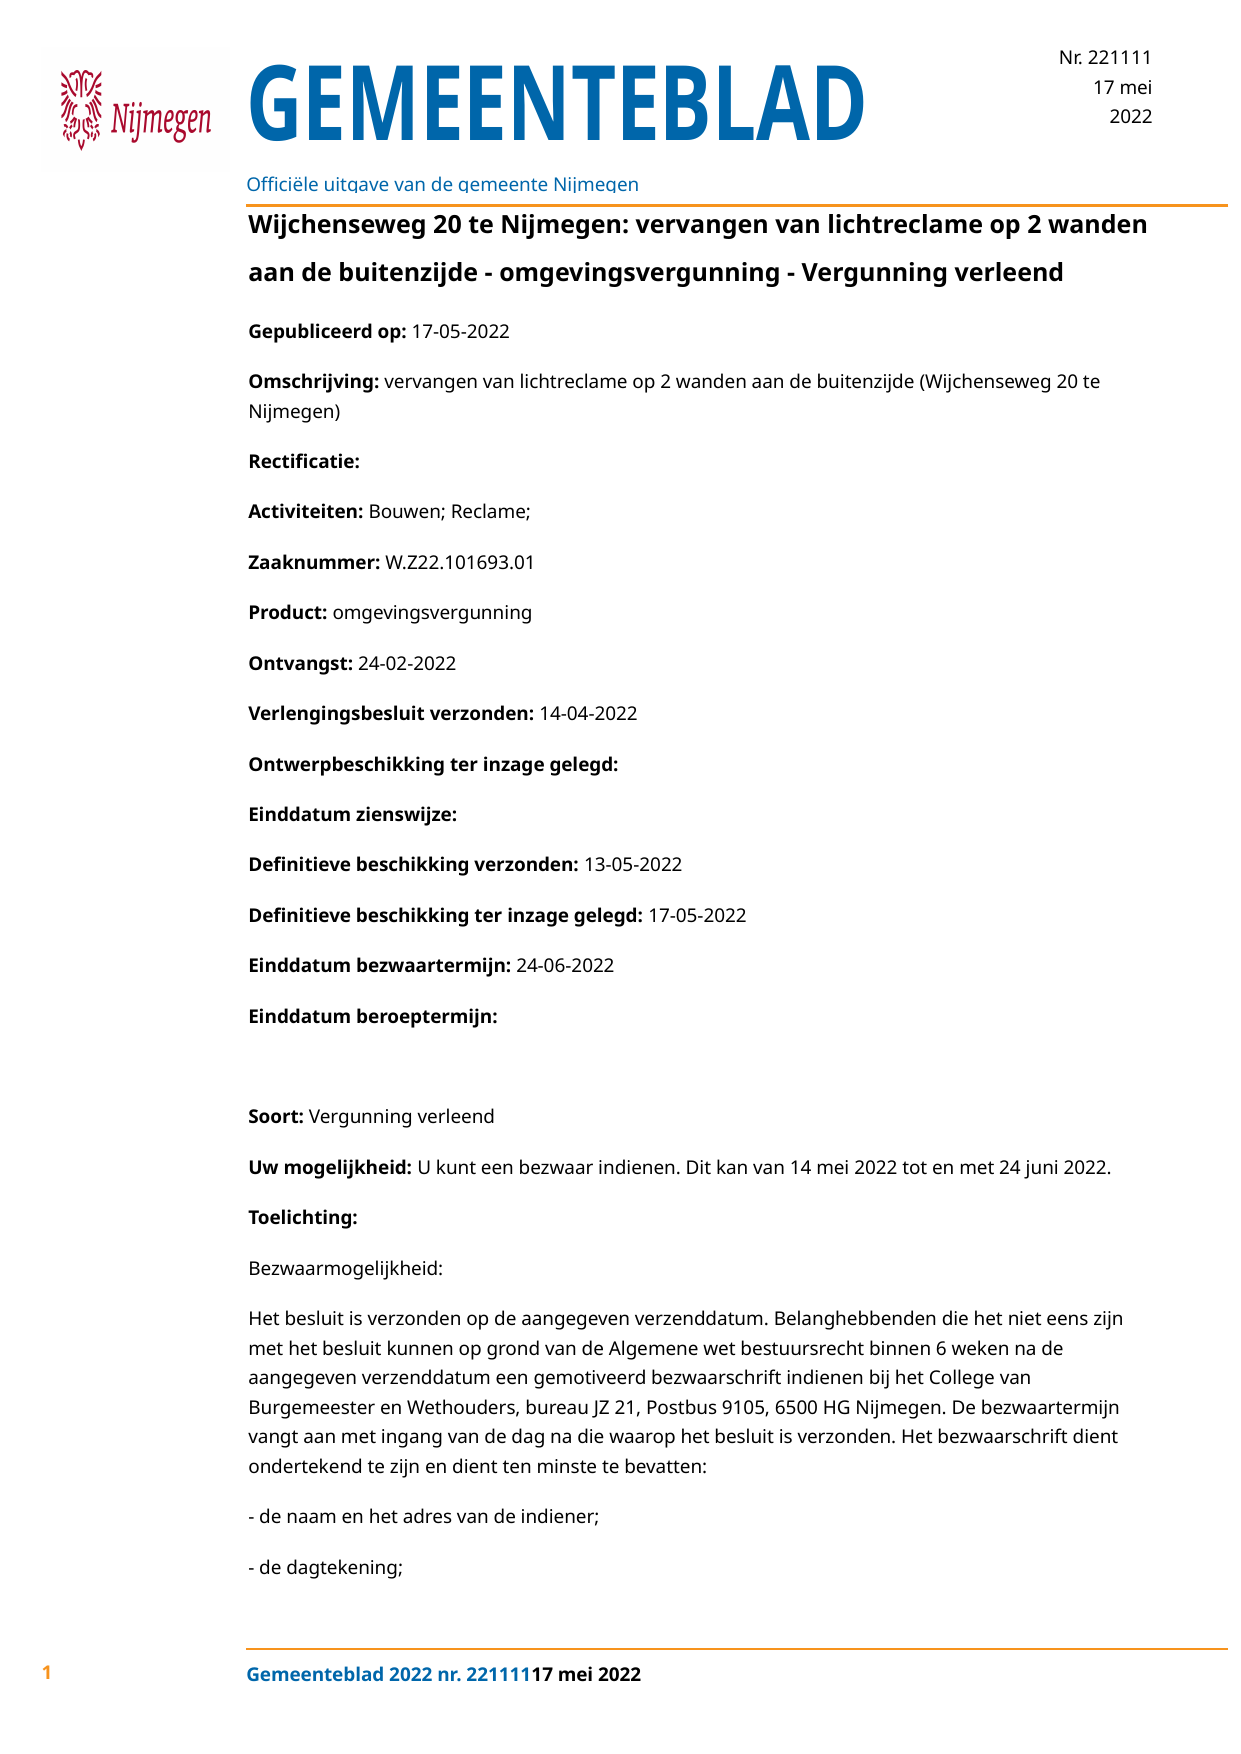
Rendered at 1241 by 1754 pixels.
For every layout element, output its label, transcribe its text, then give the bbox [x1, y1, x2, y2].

text Uw mogelijkheid: U kunt een bezwaar indienen. Dit kan van 14 mei 2022 tot en met 24 juni 2022. [248, 1154, 1152, 1180]
text Het besluit is verzonden op de aangegeven verzenddatum. Belanghebbenden die het niet eens zijn met het besluit kunnen op grond van de Algemene wet bestuursrecht binnen 6 weken na de aangegeven verzenddatum een gemotiveerd bezwaarschrift indienen bij het College van Burgemeester en Wethouders, bureau JZ 21, Postbus 9105, 6500 HG Nijmegen. De bezwaartermijn vangt aan met ingang van de dag na die waarop het besluit is verzonden. Het bezwaarschrift dient ondertekend te zijn en dient ten minste te bevatten: [248, 1305, 1152, 1479]
text Omschrijving: vervangen van lichtreclame op 2 wanden aan de buitenzijde (Wijchenseweg 20 te Nijmegen) [248, 368, 1152, 424]
text Einddatum zienswijze: [248, 801, 1152, 827]
text Definitieve beschikking verzonden: 13-05-2022 [248, 852, 1152, 877]
text Verlengingsbesluit verzonden: 14-04-2022 [248, 700, 1152, 726]
picture [41, 47, 231, 172]
text - de dagtekening; [248, 1554, 1152, 1580]
text Zaaknummer: W.Z22.101693.01 [248, 549, 1152, 575]
text Definitieve beschikking ter inzage gelegd: 17-05-2022 [248, 902, 1152, 928]
text Rectificatie: [248, 448, 1152, 474]
text Einddatum beroeptermijn: [248, 1003, 1152, 1029]
text Einddatum bezwaartermijn: 24-06-2022 [248, 952, 1152, 978]
text Activiteiten: Bouwen; Reclame; [248, 499, 1152, 524]
text - de naam en het adres van de indiener; [248, 1504, 1152, 1529]
text Bezwaarmogelijkheid: [248, 1255, 1152, 1281]
text Wijchenseweg 20 te Nijmegen: vervangen van lichtreclame op 2 wanden aan de buitenzijde - omgevingsvergunning - Vergunning verleend [248, 207, 1152, 288]
text Gepubliceerd op: 17-05-2022 [248, 318, 1152, 344]
text Ontwerpbeschikking ter inzage gelegd: [248, 751, 1152, 777]
text Product: omgevingsvergunning [248, 599, 1152, 625]
text Toelichting: [248, 1204, 1152, 1230]
text Ontvangst: 24-02-2022 [248, 650, 1152, 676]
text Soort: Vergunning verleend [248, 1104, 1152, 1129]
